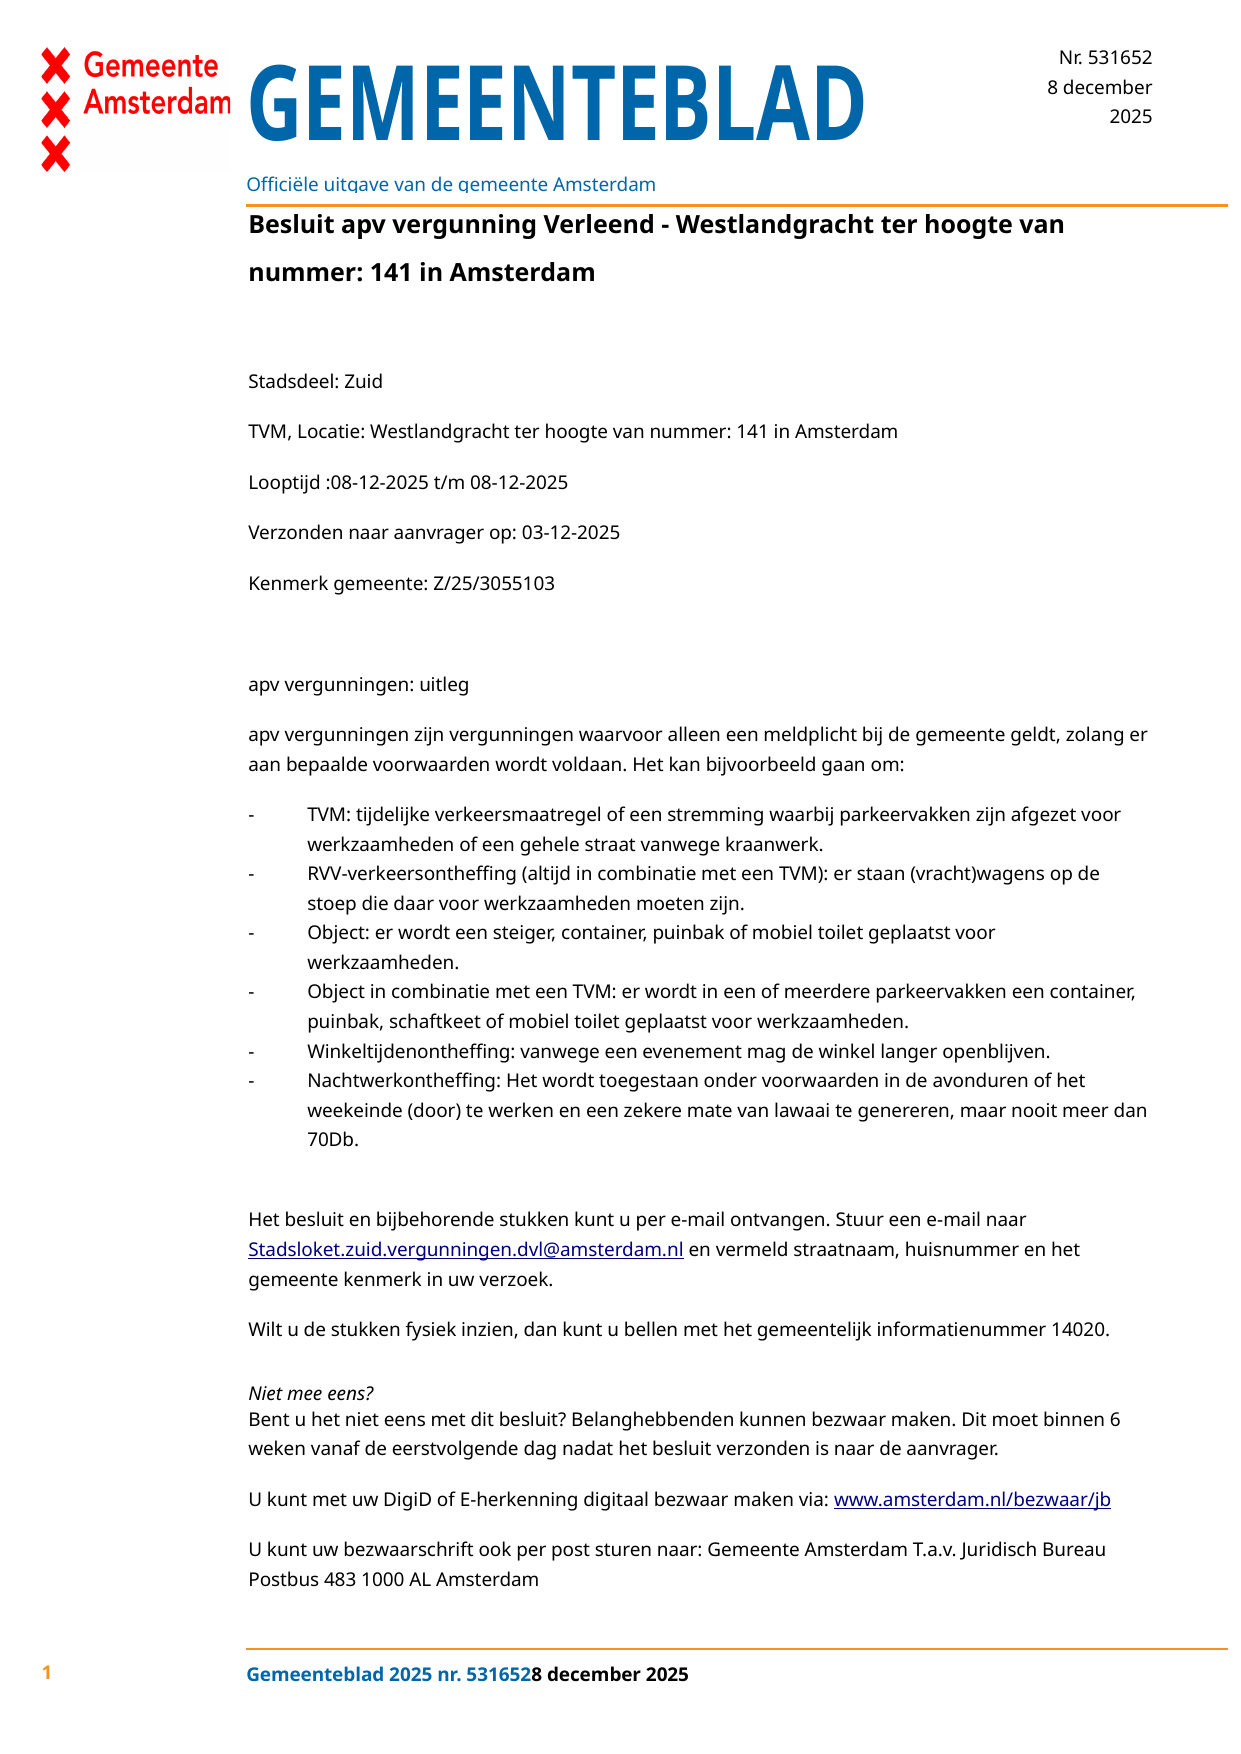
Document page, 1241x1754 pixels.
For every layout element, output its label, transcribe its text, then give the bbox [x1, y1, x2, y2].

list Object: er wordt een steiger, container, puinbak of mobiel toilet geplaatst voor werkzaamheden. [248, 919, 1152, 975]
text apv vergunningen zijn vergunningen waarvoor alleen een meldplicht bij de gemeente geldt, zolang er aan bepaalde voorwaarden wordt voldaan. Het kan bijvoorbeeld gaan om: [248, 721, 1152, 777]
text Wilt u de stukken fysiek inzien, dan kunt u bellen met het gemeentelijk informatienummer 14020. [248, 1316, 1152, 1342]
text Stadsdeel: Zuid [248, 368, 1152, 394]
text TVM, Locatie: Westlandgracht ter hoogte van nummer: 141 in Amsterdam [248, 419, 1152, 444]
text Besluit apv vergunning Verleend - Westlandgracht ter hoogte van nummer: 141 in Amsterdam [248, 207, 1152, 288]
text Niet mee eens? [248, 1380, 1152, 1406]
text Bent u het niet eens met dit besluit? Belanghebbenden kunnen bezwaar maken. Dit moet binnen 6 weken vanaf de eerstvolgende dag nadat het besluit verzonden is naar de aanvrager. [248, 1406, 1152, 1461]
text Verzonden naar aanvrager op: 03-12-2025 [248, 519, 1152, 545]
list RVV-verkeersontheffing (altijd in combinatie met een TVM): er staan (vracht)wagens op de stoep die daar voor werkzaamheden moeten zijn. [248, 860, 1152, 916]
list Nachtwerkontheffing: Het wordt toegestaan onder voorwaarden in de avonduren of het weekeinde (door) te werken en een zekere mate van lawaai te genereren, maar nooit meer dan 70Db. [248, 1067, 1152, 1152]
list Winkeltijdenontheffing: vanwege een evenement mag de winkel langer openblijven. [248, 1038, 1152, 1064]
picture [41, 47, 231, 172]
text U kunt met uw DigiD of E-herkenning digitaal bezwaar maken via: www.amsterdam.nl/bezwaar/jb [248, 1486, 1152, 1512]
text Kenmerk gemeente: Z/25/3055103 [248, 570, 1152, 596]
text Het besluit en bijbehorende stukken kunt u per e-mail ontvangen. Stuur een e-mail naar Stadsloket.zuid.vergunningen.dvl@amsterdam.nl en vermeld straatnaam, huisnummer en het gemeente kenmerk in uw verzoek. [248, 1207, 1152, 1292]
text apv vergunningen: uitleg [248, 671, 1152, 697]
text Looptijd :08-12-2025 t/m 08-12-2025 [248, 469, 1152, 495]
list TVM: tijdelijke verkeersmaatregel of een stremming waarbij parkeervakken zijn afgezet voor werkzaamheden of een gehele straat vanwege kraanwerk. [248, 801, 1152, 857]
list Object in combinatie met een TVM: er wordt in een of meerdere parkeervakken een container, puinbak, schaftkeet of mobiel toilet geplaatst voor werkzaamheden. [248, 979, 1152, 1034]
text U kunt uw bezwaarschrift ook per post sturen naar: Gemeente Amsterdam T.a.v. Juridisch Bureau Postbus 483 1000 AL Amsterdam [248, 1536, 1152, 1592]
